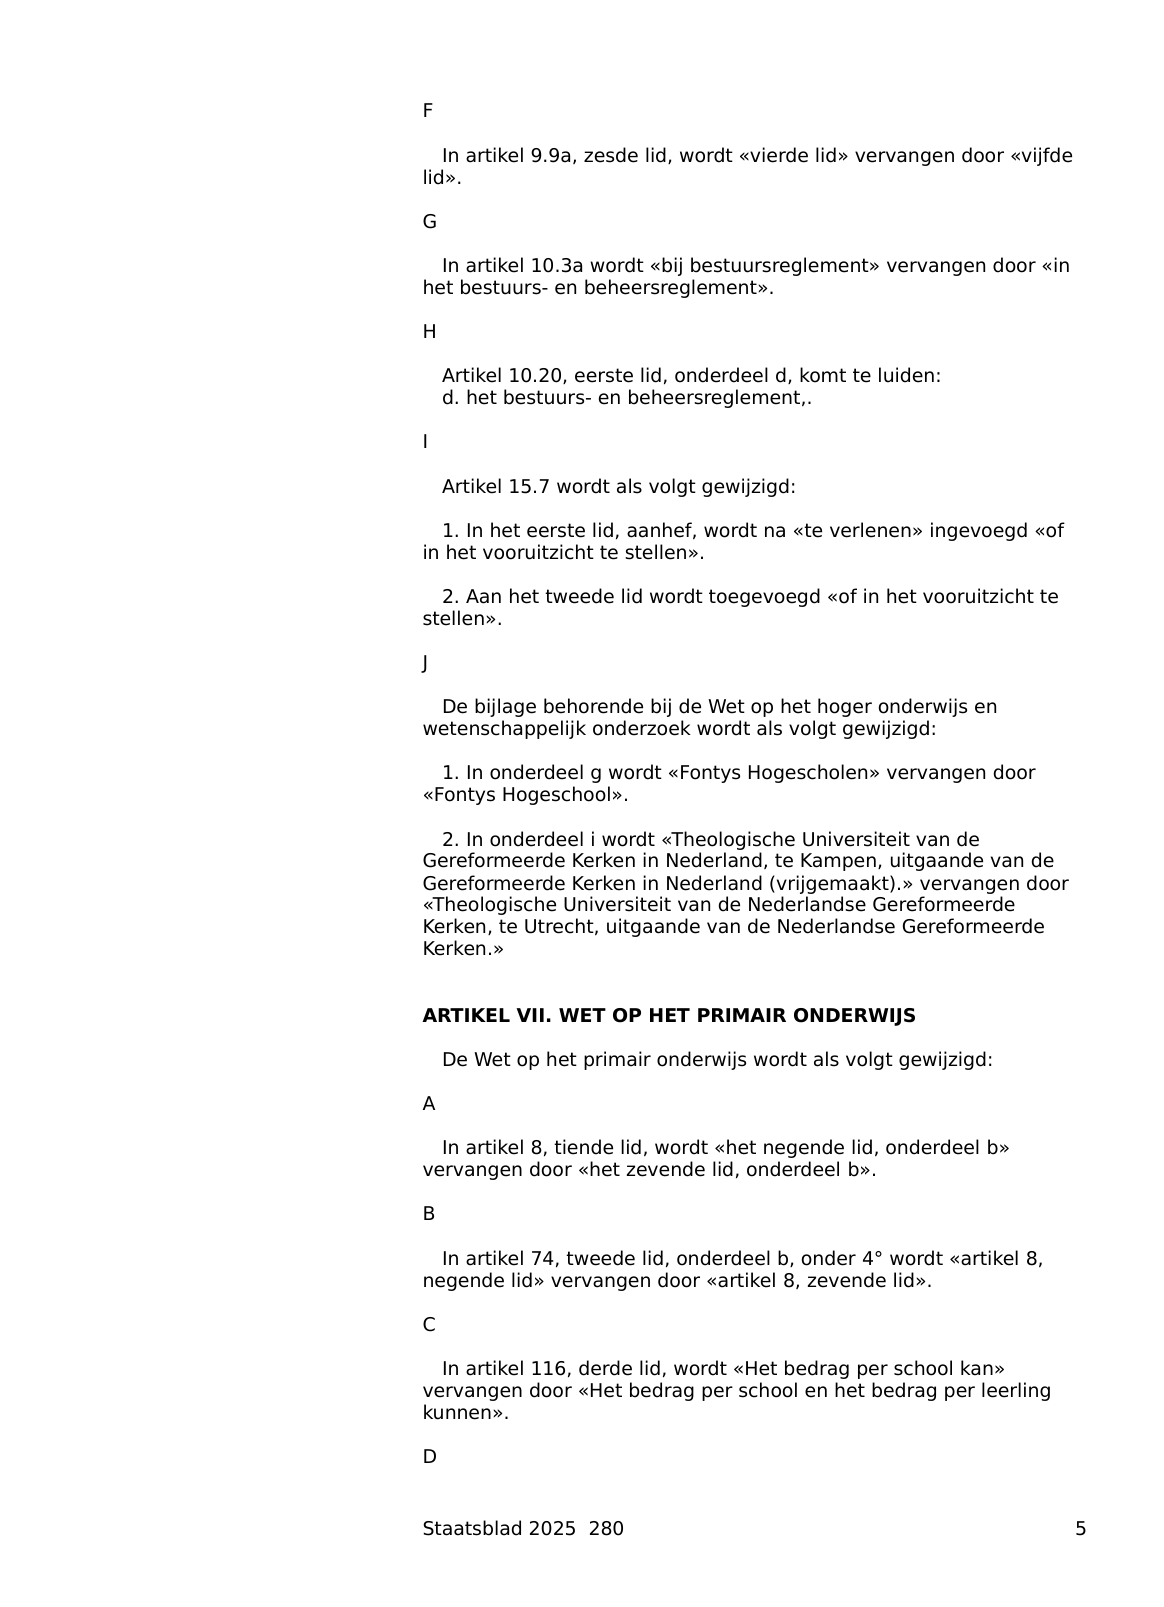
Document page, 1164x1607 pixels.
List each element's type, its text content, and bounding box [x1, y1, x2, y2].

text D [422, 1446, 1087, 1468]
text C [422, 1314, 1087, 1336]
text F [422, 100, 1087, 122]
text 1. In onderdeel g wordt «Fontys Hogescholen» vervangen door «Fontys Hogeschool». [422, 762, 1087, 806]
text In artikel 74, tweede lid, onderdeel b, onder 4° wordt «artikel 8, negende lid» vervangen door «artikel 8, zevende lid». [422, 1247, 1087, 1291]
text J [422, 652, 1087, 674]
text H [422, 321, 1087, 343]
text d. het bestuurs- en beheersreglement,. [422, 387, 1087, 409]
text B [422, 1203, 1087, 1225]
text G [422, 211, 1087, 233]
text A [422, 1093, 1087, 1115]
text De Wet op het primair onderwijs wordt als volgt gewijzigd: [422, 1049, 1087, 1071]
text 2. Aan het tweede lid wordt toegevoegd «of in het vooruitzicht te stellen». [422, 586, 1087, 630]
text 1. In het eerste lid, aanhef, wordt na «te verlenen» ingevoegd «of in het vooruitzicht te stellen». [422, 520, 1087, 564]
text In artikel 8, tiende lid, wordt «het negende lid, onderdeel b» vervangen door «het zevende lid, onderdeel b». [422, 1137, 1087, 1181]
text In artikel 116, derde lid, wordt «Het bedrag per school kan» vervangen door «Het bedrag per school en het bedrag per leerling kunnen». [422, 1358, 1087, 1424]
text In artikel 9.9a, zesde lid, wordt «vierde lid» vervangen door «vijfde lid». [422, 144, 1087, 188]
text In artikel 10.3a wordt «bij bestuursreglement» vervangen door «in het bestuurs- en beheersreglement». [422, 255, 1087, 299]
text De bijlage behorende bij de Wet op het hoger onderwijs en wetenschappelijk onderzoek wordt als volgt gewijzigd: [422, 696, 1087, 740]
text Artikel 10.20, eerste lid, onderdeel d, komt te luiden: [422, 365, 1087, 387]
subtitle ARTIKEL VII. WET OP HET PRIMAIR ONDERWIJS [422, 1005, 1087, 1027]
text I [422, 431, 1087, 453]
text 2. In onderdeel i wordt «Theologische Universiteit van de Gereformeerde Kerken in Nederland, te Kampen, uitgaande van de Gereformeerde Kerken in Nederland (vrijgemaakt).» vervangen door «Theologische Universiteit van de Nederlandse Gereformeerde Kerken, te Utrecht, uitgaande van de Nederlandse Gereformeerde Kerken.» [422, 828, 1087, 960]
text Artikel 15.7 wordt als volgt gewijzigd: [422, 476, 1087, 497]
